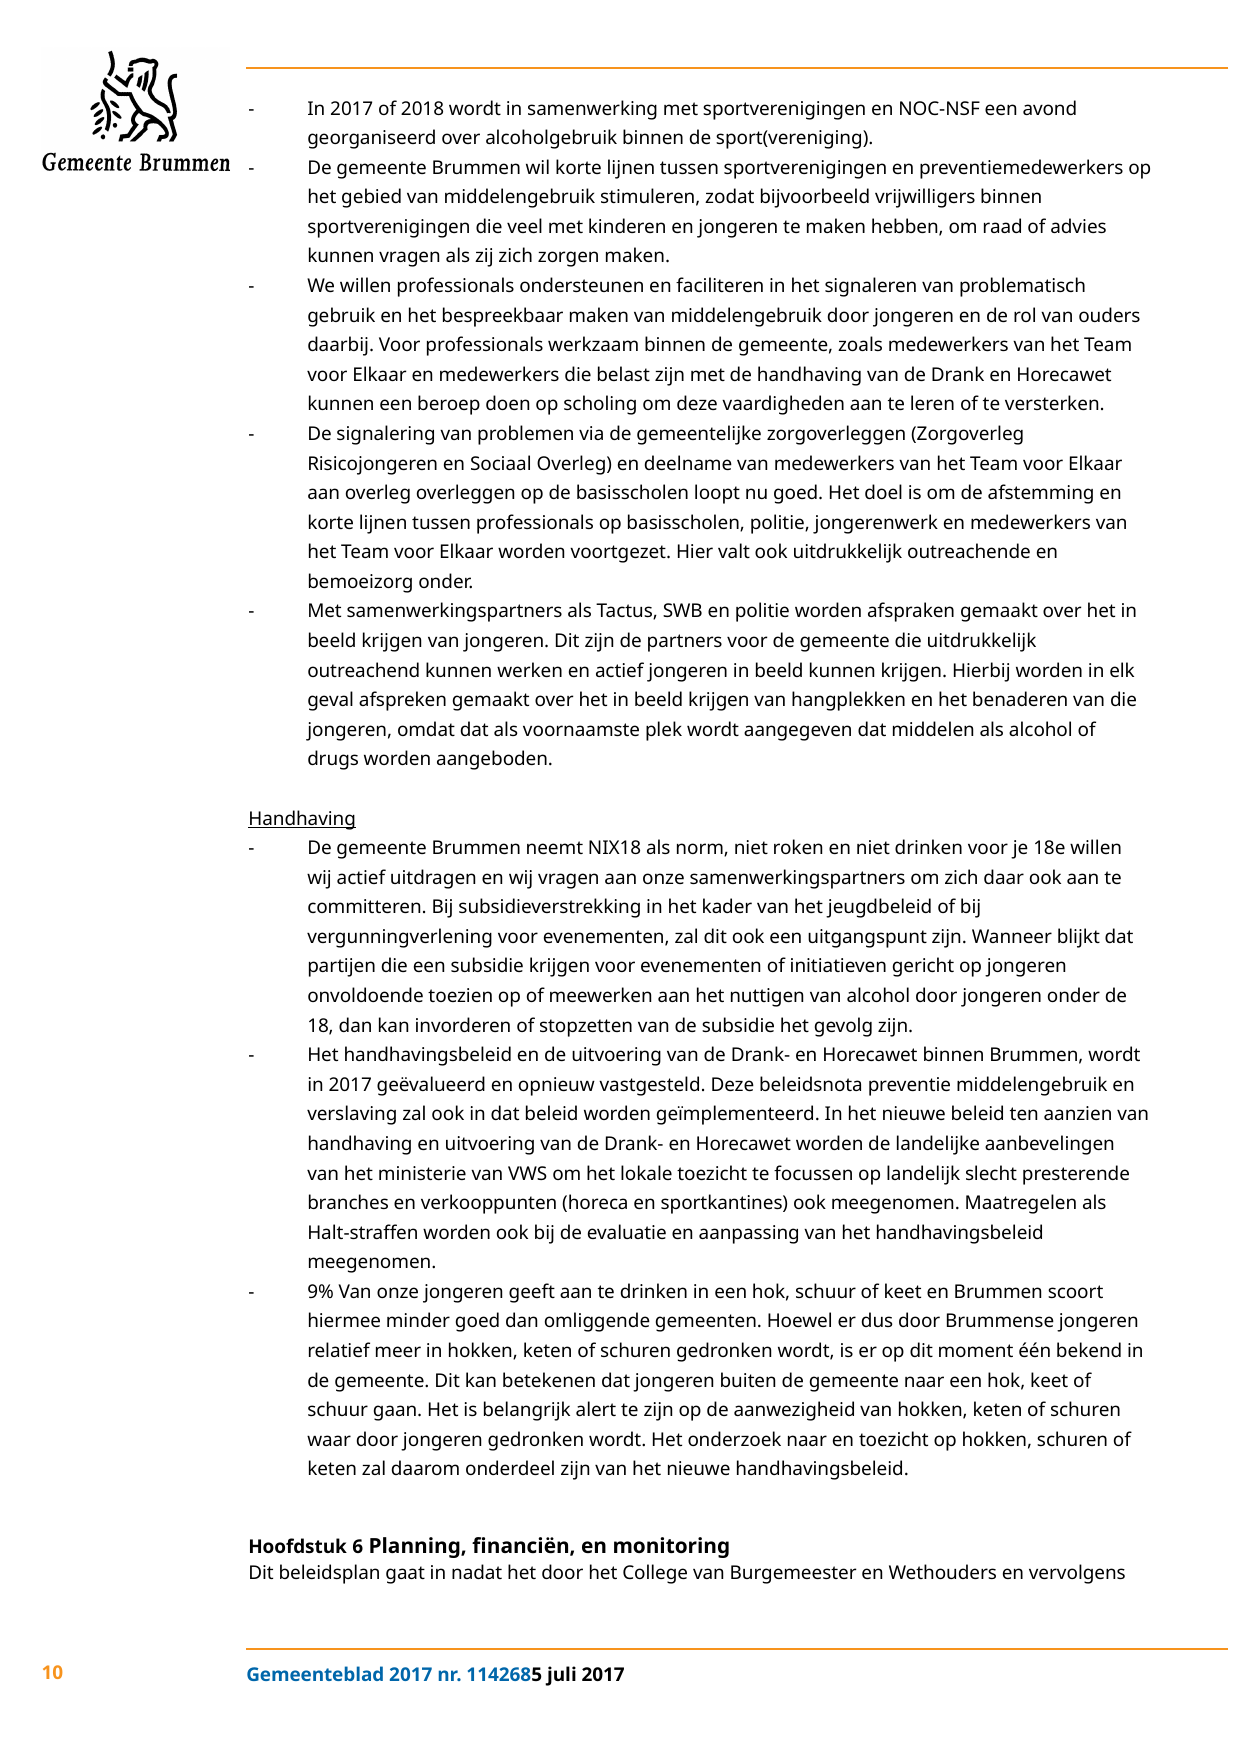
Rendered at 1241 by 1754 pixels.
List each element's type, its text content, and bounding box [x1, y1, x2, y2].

picture [41, 47, 231, 172]
list Het handhavingsbeleid en de uitvoering van de Drank- en Horecawet binnen Brummen, wordt in 2017 geëvalueerd en opnieuw vastgesteld. Deze beleidsnota preventie middelengebruik en verslaving zal ook in dat beleid worden geïmplementeerd. In het nieuwe beleid ten aanzien van handhaving en uitvoering van de Drank- en Horecawet worden de landelijke aanbevelingen van het ministerie van VWS om het lokale toezicht te focussen op landelijk slecht presterende branches en verkooppunten (horeca en sportkantines) ook meegenomen. Maatregelen als Halt-straffen worden ook bij de evaluatie en aanpassing van het handhavingsbeleid meegenomen. [248, 1041, 1152, 1274]
list De gemeente Brummen neemt NIX18 als norm, niet roken en niet drinken voor je 18e willen wij actief uitdragen en wij vragen aan onze samenwerkingspartners om zich daar ook aan te committeren. Bij subsidieverstrekking in het kader van het jeugdbeleid of bij vergunningverlening voor evenementen, zal dit ook een uitgangspunt zijn. Wanneer blijkt dat partijen die een subsidie krijgen voor evenementen of initiatieven gericht op jongeren onvoldoende toezien op of meewerken aan het nuttigen van alcohol door jongeren onder de 18, dan kan invorderen of stopzetten van de subsidie het gevolg zijn. [248, 834, 1152, 1038]
list Met samenwerkingspartners als Tactus, SWB en politie worden afspraken gemaakt over het in beeld krijgen van jongeren. Dit zijn de partners voor de gemeente die uitdrukkelijk outreachend kunnen werken en actief jongeren in beeld kunnen krijgen. Hierbij worden in elk geval afspreken gemaakt over het in beeld krijgen van hangplekken en het benaderen van die jongeren, omdat dat als voornaamste plek wordt aangegeven dat middelen als alcohol of drugs worden aangeboden. [248, 598, 1152, 771]
text Hoofdstuk 6 Planning, financiën, en monitoring [248, 1531, 1152, 1559]
text Handhaving [248, 805, 1152, 831]
list De gemeente Brummen wil korte lijnen tussen sportverenigingen en preventiemedewerkers op het gebied van middelengebruik stimuleren, zodat bijvoorbeeld vrijwilligers binnen sportverenigingen die veel met kinderen en jongeren te maken hebben, om raad of advies kunnen vragen als zij zich zorgen maken. [248, 154, 1152, 268]
list We willen professionals ondersteunen en faciliteren in het signaleren van problematisch gebruik en het bespreekbaar maken van middelengebruik door jongeren en de rol van ouders daarbij. Voor professionals werkzaam binnen de gemeente, zoals medewerkers van het Team voor Elkaar en medewerkers die belast zijn met de handhaving van de Drank en Horecawet kunnen een beroep doen op scholing om deze vaardigheden aan te leren of te versterken. [248, 272, 1152, 416]
text Dit beleidsplan gaat in nadat het door het College van Burgemeester en Wethouders en vervolgens [248, 1559, 1152, 1585]
list De signalering van problemen via de gemeentelijke zorgoverleggen (Zorgoverleg Risicojongeren en Sociaal Overleg) en deelname van medewerkers van het Team voor Elkaar aan overleg overleggen op de basisscholen loopt nu goed. Het doel is om de afstemming en korte lijnen tussen professionals op basisscholen, politie, jongerenwerk en medewerkers van het Team voor Elkaar worden voortgezet. Hier valt ook uitdrukkelijk outreachende en bemoeizorg onder. [248, 420, 1152, 594]
list 9% Van onze jongeren geeft aan te drinken in een hok, schuur of keet en Brummen scoort hiermee minder goed dan omliggende gemeenten. Hoewel er dus door Brummense jongeren relatief meer in hokken, keten of schuren gedronken wordt, is er op dit moment één bekend in de gemeente. Dit kan betekenen dat jongeren buiten de gemeente naar een hok, keet of schuur gaan. Het is belangrijk alert te zijn op de aanwezigheid van hokken, keten of schuren waar door jongeren gedronken wordt. Het onderzoek naar en toezicht op hokken, schuren of keten zal daarom onderdeel zijn van het nieuwe handhavingsbeleid. [248, 1278, 1152, 1481]
list In 2017 of 2018 wordt in samenwerking met sportverenigingen en NOC-NSF een avond georganiseerd over alcoholgebruik binnen de sport(vereniging). [248, 95, 1152, 150]
